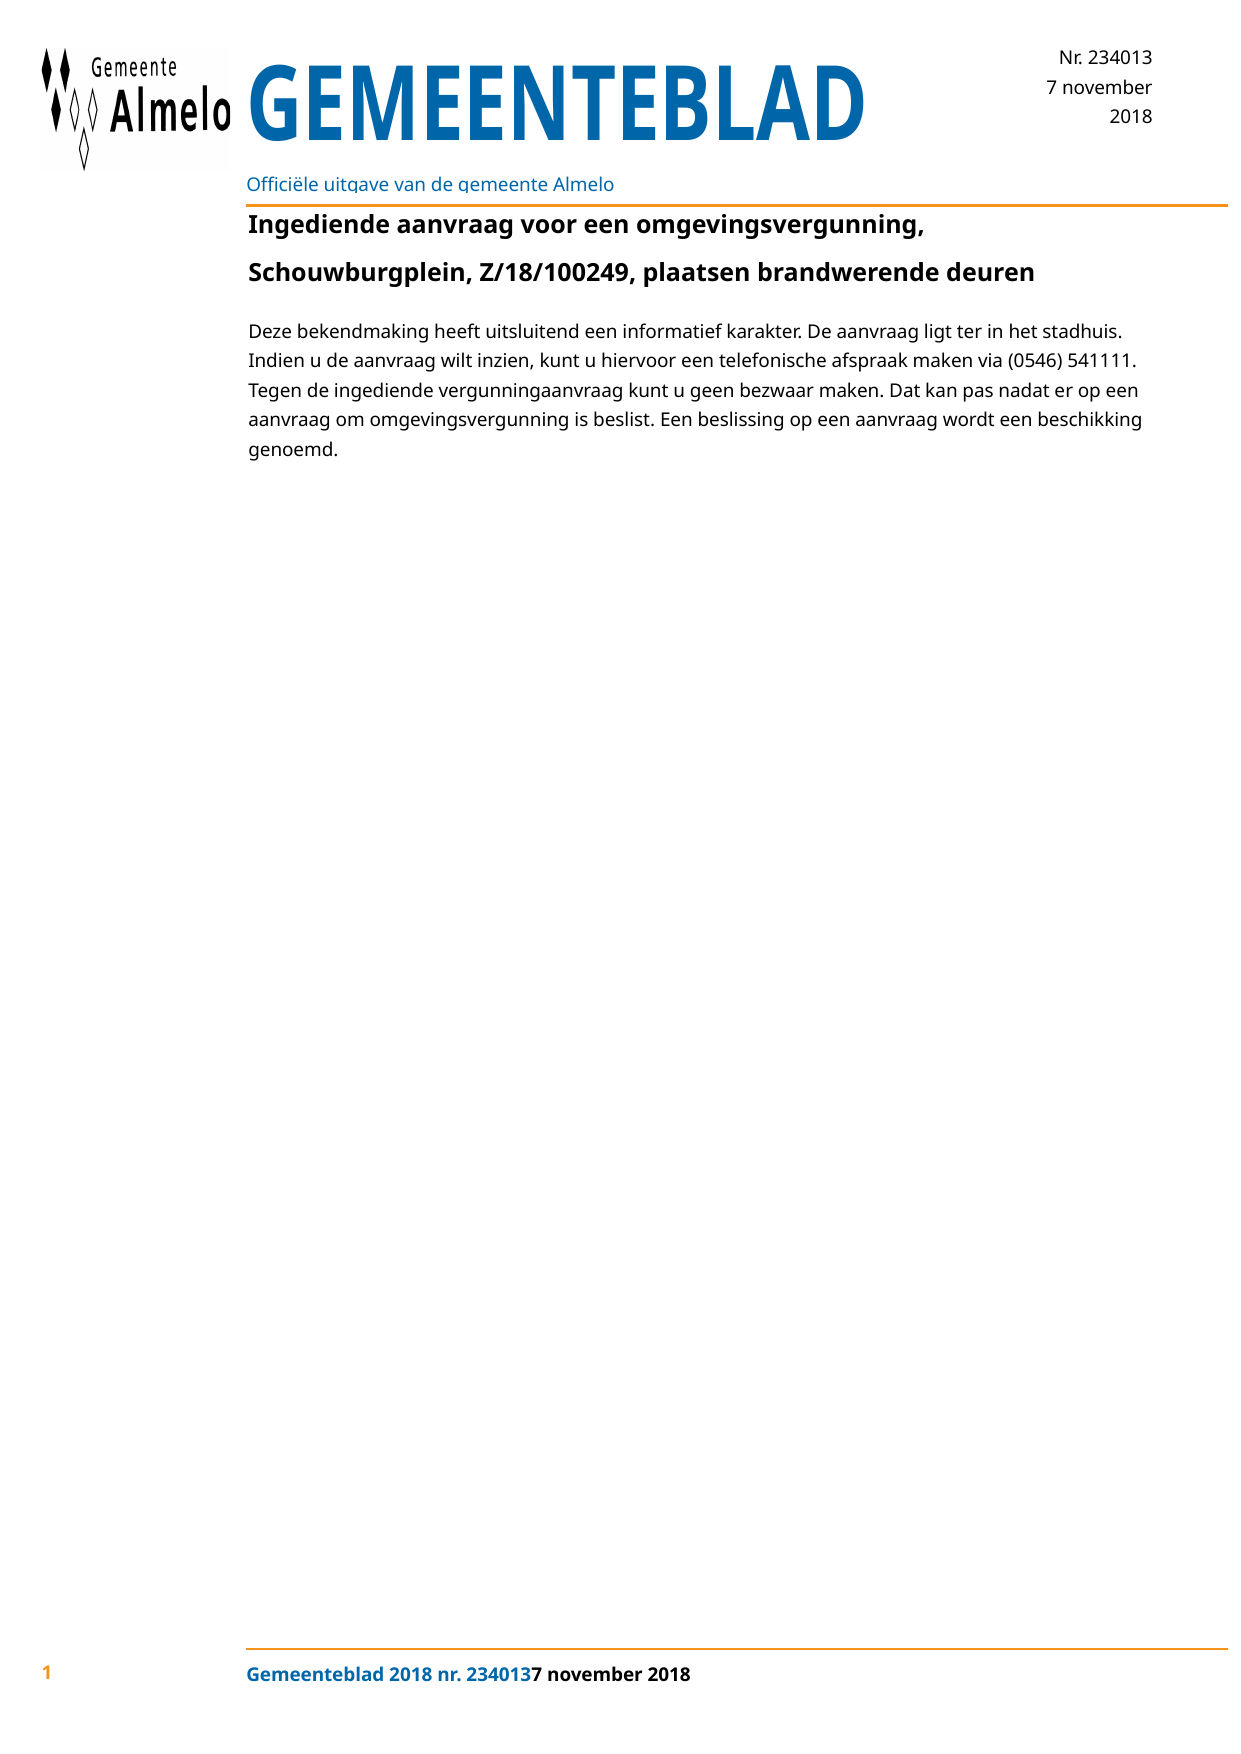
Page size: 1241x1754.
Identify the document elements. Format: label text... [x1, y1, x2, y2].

text Ingediende aanvraag voor een omgevingsvergunning, Schouwburgplein, Z/18/100249, plaatsen brandwerende deuren [248, 207, 1152, 288]
text Deze bekendmaking heeft uitsluitend een informatief karakter. De aanvraag ligt ter in het stadhuis. Indien u de aanvraag wilt inzien, kunt u hiervoor een telefonische afspraak maken via (0546) 541111. Tegen de ingediende vergunningaanvraag kunt u geen bezwaar maken. Dat kan pas nadat er op een aanvraag om omgevingsvergunning is beslist. Een beslissing op een aanvraag wordt een beschikking genoemd. [248, 318, 1152, 462]
picture [41, 47, 231, 172]
